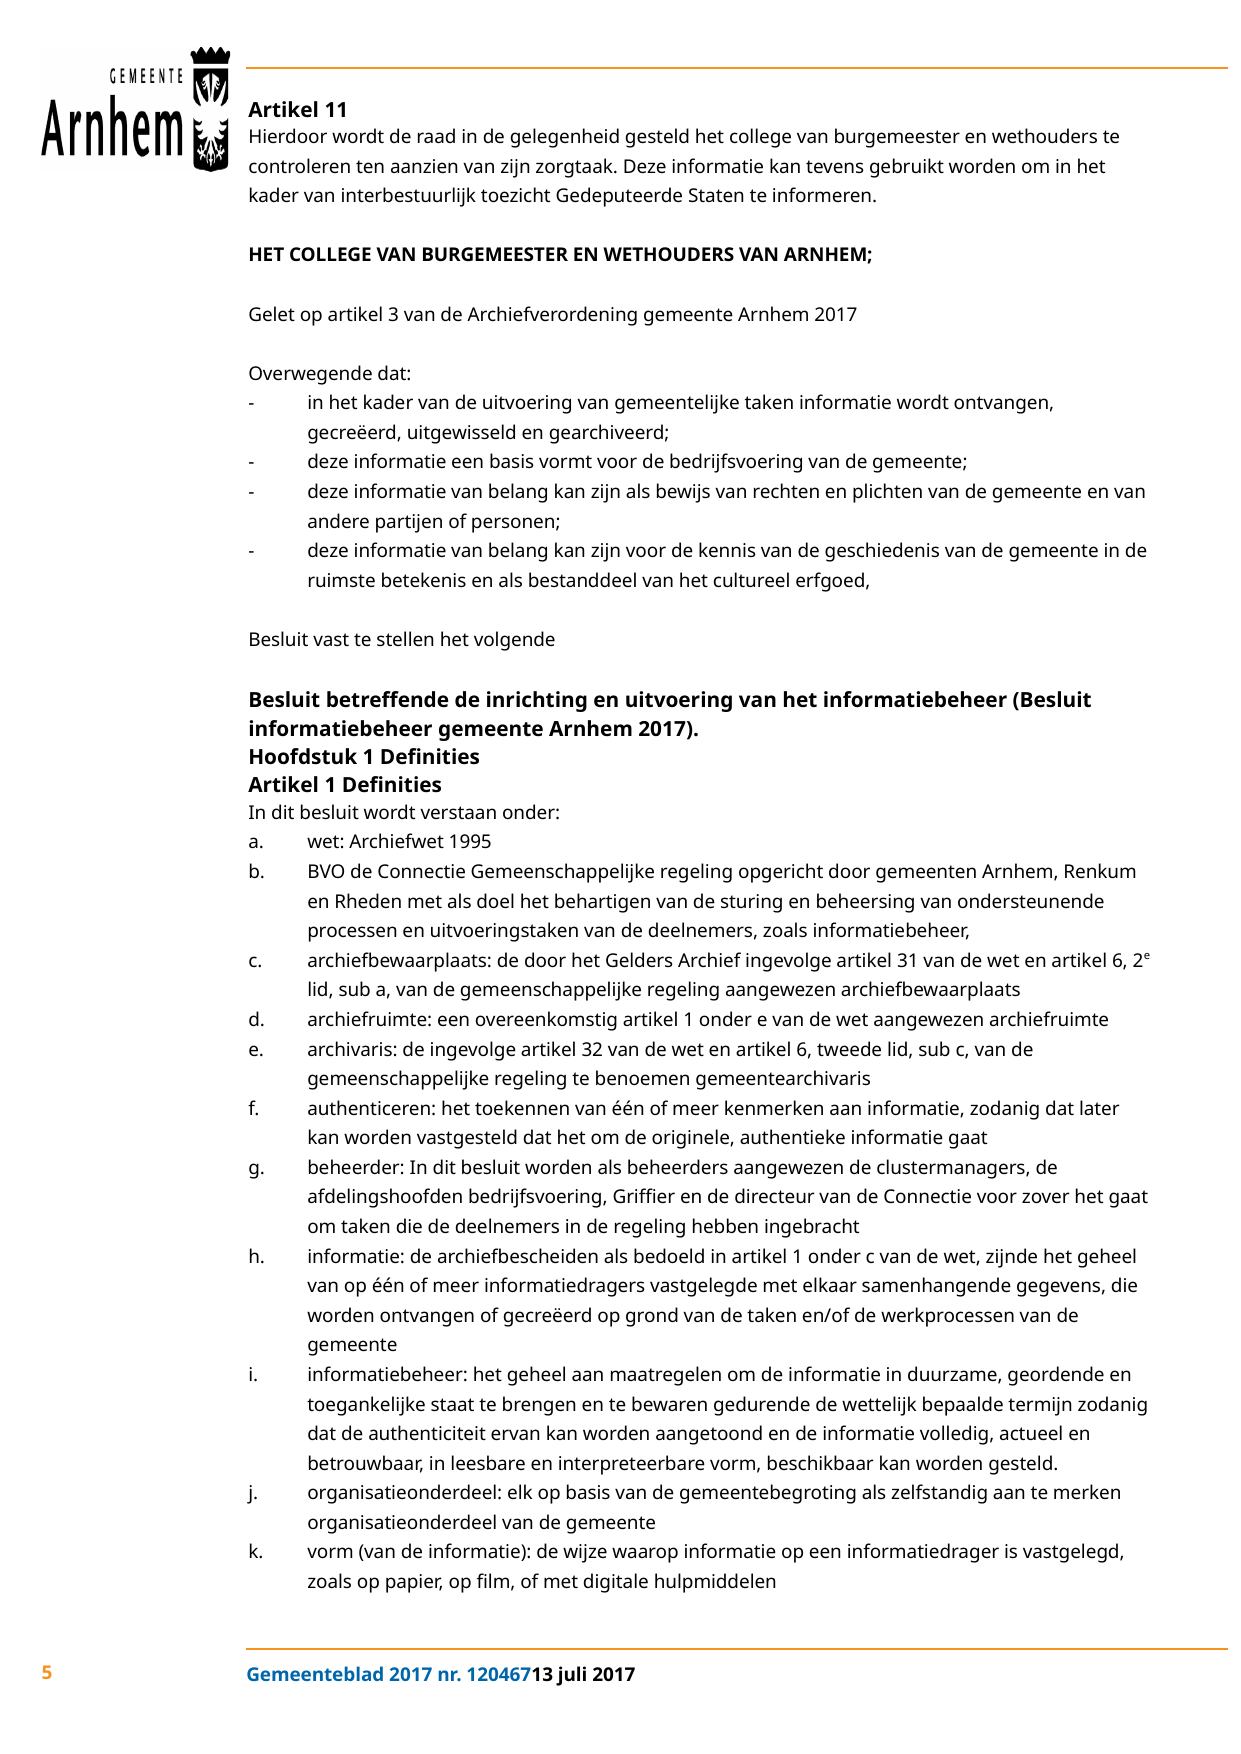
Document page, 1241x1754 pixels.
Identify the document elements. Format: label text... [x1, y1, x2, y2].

text Overwegende dat: [248, 360, 1152, 386]
list informatie: de archiefbescheiden als bedoeld in artikel 1 onder c van de wet, zijnde het geheel van op één of meer informatiedragers vastgelegde met elkaar samenhangende gegevens, die worden ontvangen of gecreëerd op grond van de taken en/of de werkprocessen van de gemeente [248, 1243, 1152, 1357]
list in het kader van de uitvoering van gemeentelijke taken informatie wordt ontvangen, gecreëerd, uitgewisseld en gearchiveerd; [248, 389, 1152, 445]
text HET COLLEGE VAN BURGEMEESTER EN WETHOUDERS VAN ARNHEM; [248, 242, 1152, 267]
picture [41, 47, 231, 172]
text Hoofdstuk 1 Definities [248, 742, 1152, 771]
list beheerder: In dit besluit worden als beheerders aangewezen de clustermanagers, de afdelingshoofden bedrijfsvoering, Griffier en de directeur van de Connectie voor zover het gaat om taken die de deelnemers in de regeling hebben ingebracht [248, 1154, 1152, 1239]
list archivaris: de ingevolge artikel 32 van de wet en artikel 6, tweede lid, sub c, van de gemeenschappelijke regeling te benoemen gemeentearchivaris [248, 1036, 1152, 1091]
list authenticeren: het toekennen van één of meer kenmerken aan informatie, zodanig dat later kan worden vastgesteld dat het om de originele, authentieke informatie gaat [248, 1095, 1152, 1150]
list organisatieonderdeel: elk op basis van de gemeentebegroting als zelfstandig aan te merken organisatieonderdeel van de gemeente [248, 1479, 1152, 1535]
list deze informatie een basis vormt voor de bedrijfsvoering van de gemeente; [248, 449, 1152, 474]
text Hierdoor wordt de raad in de gelegenheid gesteld het college van burgemeester en wethouders te controleren ten aanzien van zijn zorgtaak. Deze informatie kan tevens gebruikt worden om in het kader van interbestuurlijk toezicht Gedeputeerde Staten te informeren. [248, 123, 1152, 208]
text Besluit betreffende de inrichting en uitvoering van het informatiebeheer (Besluit informatiebeheer gemeente Arnhem 2017). [248, 685, 1152, 742]
list archiefruimte: een overeenkomstig artikel 1 onder e van de wet aangewezen archiefruimte [248, 1006, 1152, 1032]
text Artikel 1 Definities [248, 771, 1152, 799]
text In dit besluit wordt verstaan onder: [248, 799, 1152, 825]
text Besluit vast te stellen het volgende [248, 626, 1152, 652]
text Gelet op artikel 3 van de Archiefverordening gemeente Arnhem 2017 [248, 301, 1152, 326]
list vorm (van de informatie): de wijze waarop informatie op een informatiedrager is vastgelegd, zoals op papier, op film, of met digitale hulpmiddelen [248, 1539, 1152, 1594]
list BVO de Connectie Gemeenschappelijke regeling opgericht door gemeenten Arnhem, Renkum en Rheden met als doel het behartigen van de sturing en beheersing van ondersteunende processen en uitvoeringstaken van de deelnemers, zoals informatiebeheer, [248, 858, 1152, 943]
text Artikel 11 [248, 95, 1152, 123]
list archiefbewaarplaats: de door het Gelders Archief ingevolge artikel 31 van de wet en artikel 6, 2e lid, sub a, van de gemeenschappelijke regeling aangewezen archiefbewaarplaats [248, 947, 1152, 1002]
list wet: Archiefwet 1995 [248, 829, 1152, 854]
list deze informatie van belang kan zijn voor de kennis van de geschiedenis van de gemeente in de ruimste betekenis en als bestanddeel van het cultureel erfgoed, [248, 537, 1152, 593]
list informatiebeheer: het geheel aan maatregelen om de informatie in duurzame, geordende en toegankelijke staat te brengen en te bewaren gedurende de wettelijk bepaalde termijn zodanig dat de authenticiteit ervan kan worden aangetoond en de informatie volledig, actueel en betrouwbaar, in leesbare en interpreteerbare vorm, beschikbaar kan worden gesteld. [248, 1361, 1152, 1476]
list deze informatie van belang kan zijn als bewijs van rechten en plichten van de gemeente en van andere partijen of personen; [248, 478, 1152, 533]
